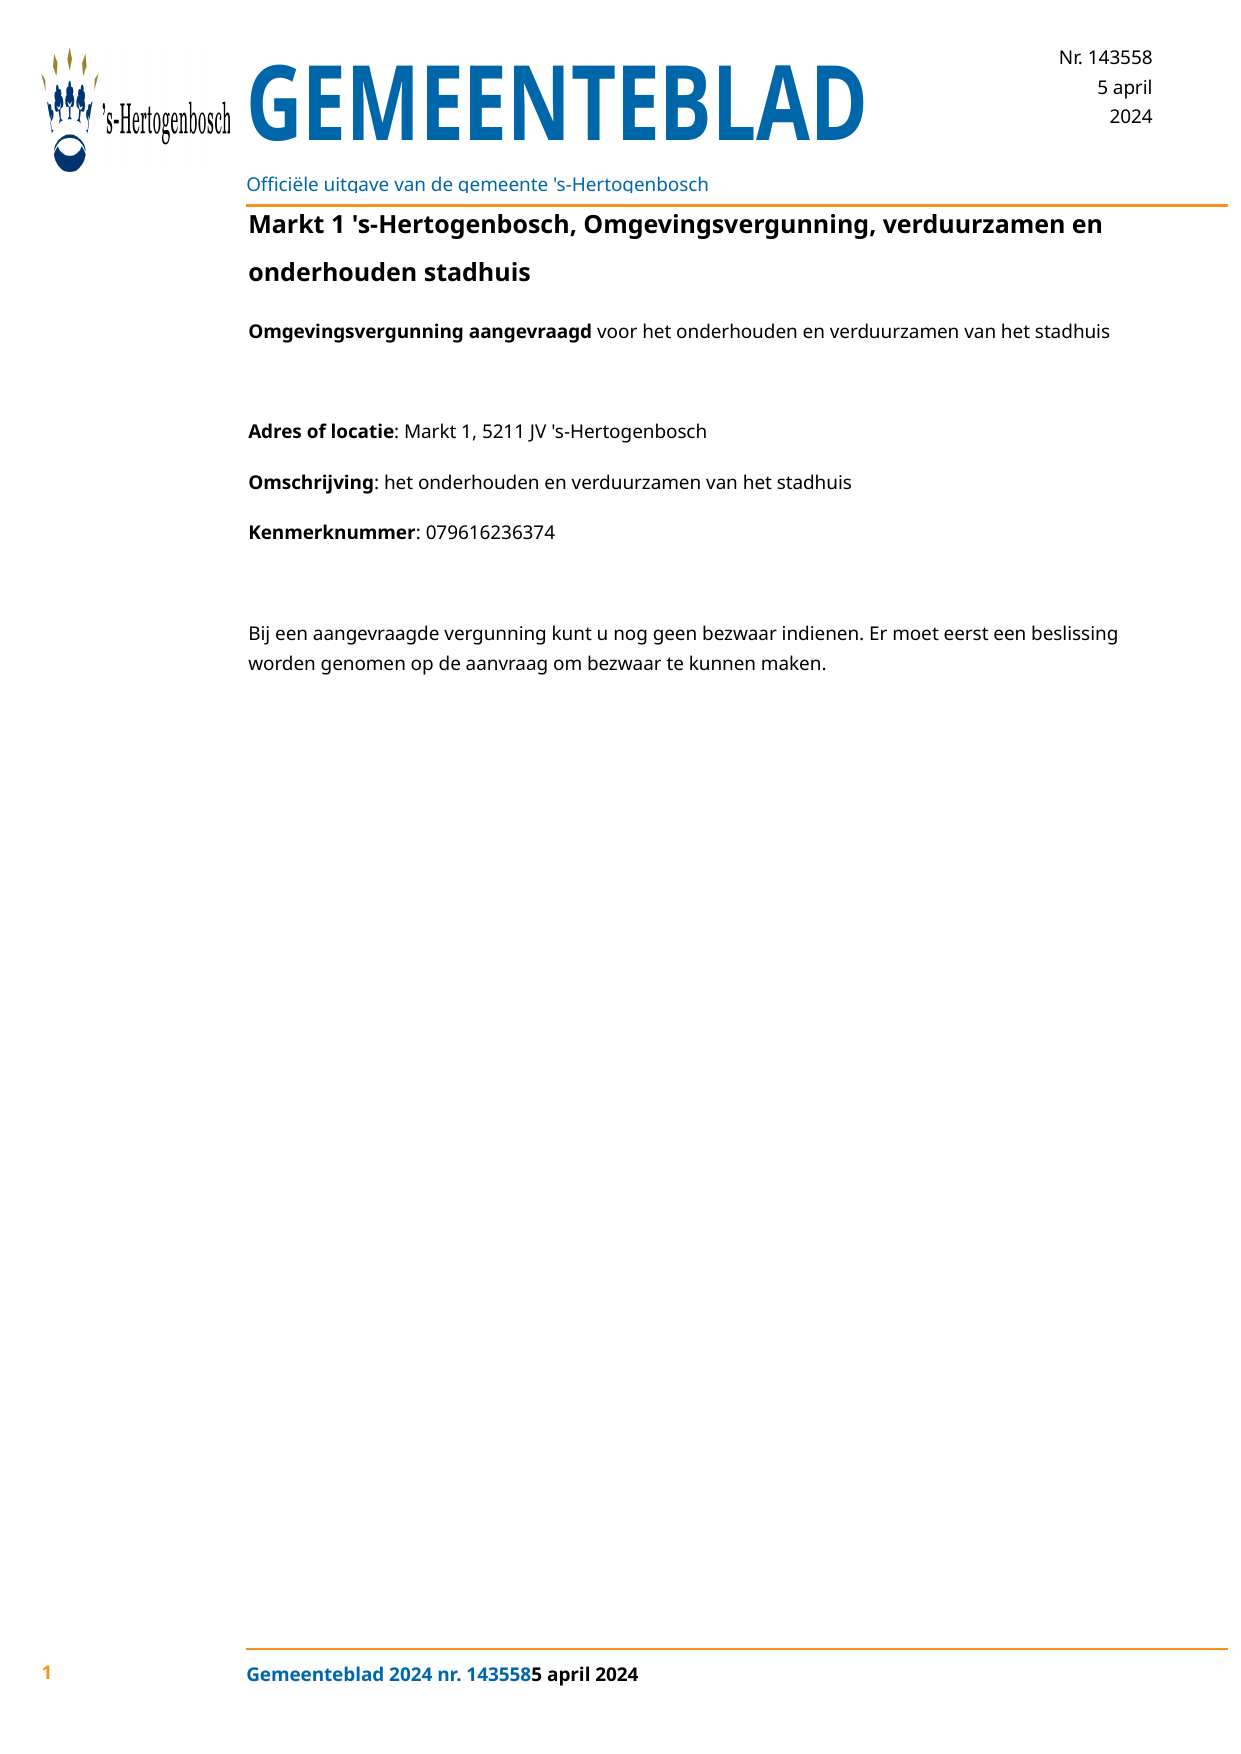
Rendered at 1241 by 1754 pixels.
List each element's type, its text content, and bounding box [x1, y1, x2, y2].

text Adres of locatie: Markt 1, 5211 JV 's-Hertogenbosch [248, 419, 1152, 444]
text Bij een aangevraagde vergunning kunt u nog geen bezwaar indienen. Er moet eerst een beslissing worden genomen op de aanvraag om bezwaar te kunnen maken. [248, 620, 1152, 676]
text Omschrijving: het onderhouden en verduurzamen van het stadhuis [248, 469, 1152, 495]
text Omgevingsvergunning aangevraagd voor het onderhouden en verduurzamen van het stadhuis [248, 318, 1152, 344]
text Markt 1 's-Hertogenbosch, Omgevingsvergunning, verduurzamen en onderhouden stadhuis [248, 207, 1152, 288]
picture [41, 47, 231, 172]
text Kenmerknummer: 079616236374 [248, 519, 1152, 545]
